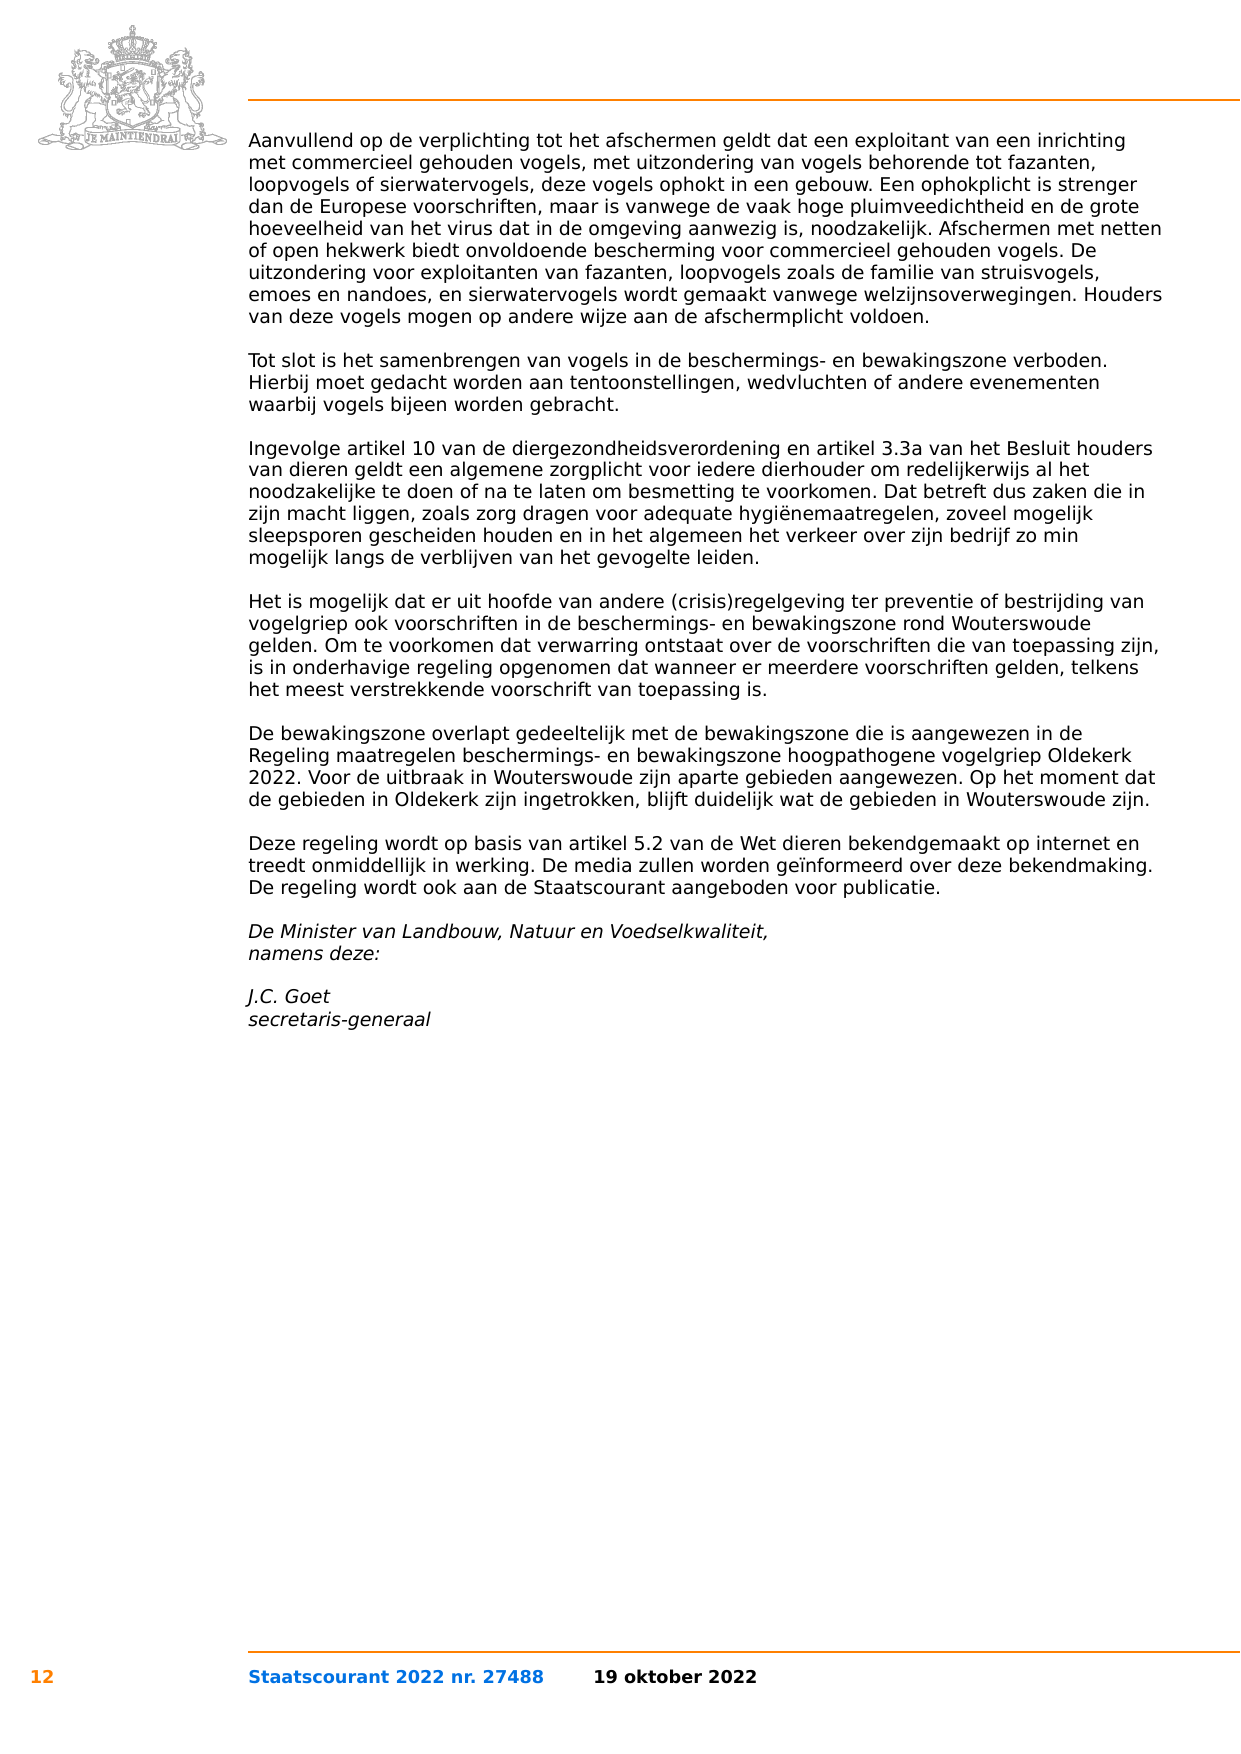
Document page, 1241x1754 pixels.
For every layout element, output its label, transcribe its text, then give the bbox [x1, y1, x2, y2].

text Deze regeling wordt op basis van artikel 5.2 van de Wet dieren bekendgemaakt op internet en treedt onmiddellijk in werking. De media zullen worden geïnformeerd over deze bekendmaking. De regeling wordt ook aan de Staatscourant aangeboden voor publicatie. [248, 833, 1163, 899]
text De bewakingszone overlapt gedeeltelijk met de bewakingszone die is aangewezen in de Regeling maatregelen beschermings- en bewakingszone hoogpathogene vogelgriep Oldekerk 2022. Voor de uitbraak in Wouterswoude zijn aparte gebieden aangewezen. Op het moment dat de gebieden in Oldekerk zijn ingetrokken, blijft duidelijk wat de gebieden in Wouterswoude zijn. [248, 723, 1163, 811]
text Ingevolge artikel 10 van de diergezondheidsverordening en artikel 3.3a van het Besluit houders van dieren geldt een algemene zorgplicht voor iedere dierhouder om redelijkerwijs al het noodzakelijke te doen of na te laten om besmetting te voorkomen. Dat betreft dus zaken die in zijn macht liggen, zoals zorg dragen voor adequate hygiënemaatregelen, zoveel mogelijk sleepsporen gescheiden houden en in het algemeen het verkeer over zijn bedrijf zo min mogelijk langs de verblijven van het gevogelte leiden. [248, 437, 1163, 569]
text Het is mogelijk dat er uit hoofde van andere (crisis)regelgeving ter preventie of bestrijding van vogelgriep ook voorschriften in de beschermings- en bewakingszone rond Wouterswoude gelden. Om te voorkomen dat verwarring ontstaat over de voorschriften die van toepassing zijn, is in onderhavige regeling opgenomen dat wanneer er meerdere voorschriften gelden, telkens het meest verstrekkende voorschrift van toepassing is. [248, 591, 1163, 701]
picture [38, 25, 227, 150]
text De Minister van Landbouw, Natuur en Voedselkwaliteit, namens deze: J.C. Goet secretaris-generaal [248, 921, 1163, 1030]
text Aanvullend op de verplichting tot het afschermen geldt dat een exploitant van een inrichting met commercieel gehouden vogels, met uitzondering van vogels behorende tot fazanten, loopvogels of sierwatervogels, deze vogels ophokt in een gebouw. Een ophokplicht is strenger dan de Europese voorschriften, maar is vanwege de vaak hoge pluimveedichtheid en de grote hoeveelheid van het virus dat in de omgeving aanwezig is, noodzakelijk. Afschermen met netten of open hekwerk biedt onvoldoende bescherming voor commercieel gehouden vogels. De uitzondering voor exploitanten van fazanten, loopvogels zoals de familie van struisvogels, emoes en nandoes, en sierwatervogels wordt gemaakt vanwege welzijnsoverwegingen. Houders van deze vogels mogen op andere wijze aan de afschermplicht voldoen. [248, 130, 1163, 328]
text Tot slot is het samenbrengen van vogels in de beschermings- en bewakingszone verboden. Hierbij moet gedacht worden aan tentoonstellingen, wedvluchten of andere evenementen waarbij vogels bijeen worden gebracht. [248, 349, 1163, 416]
